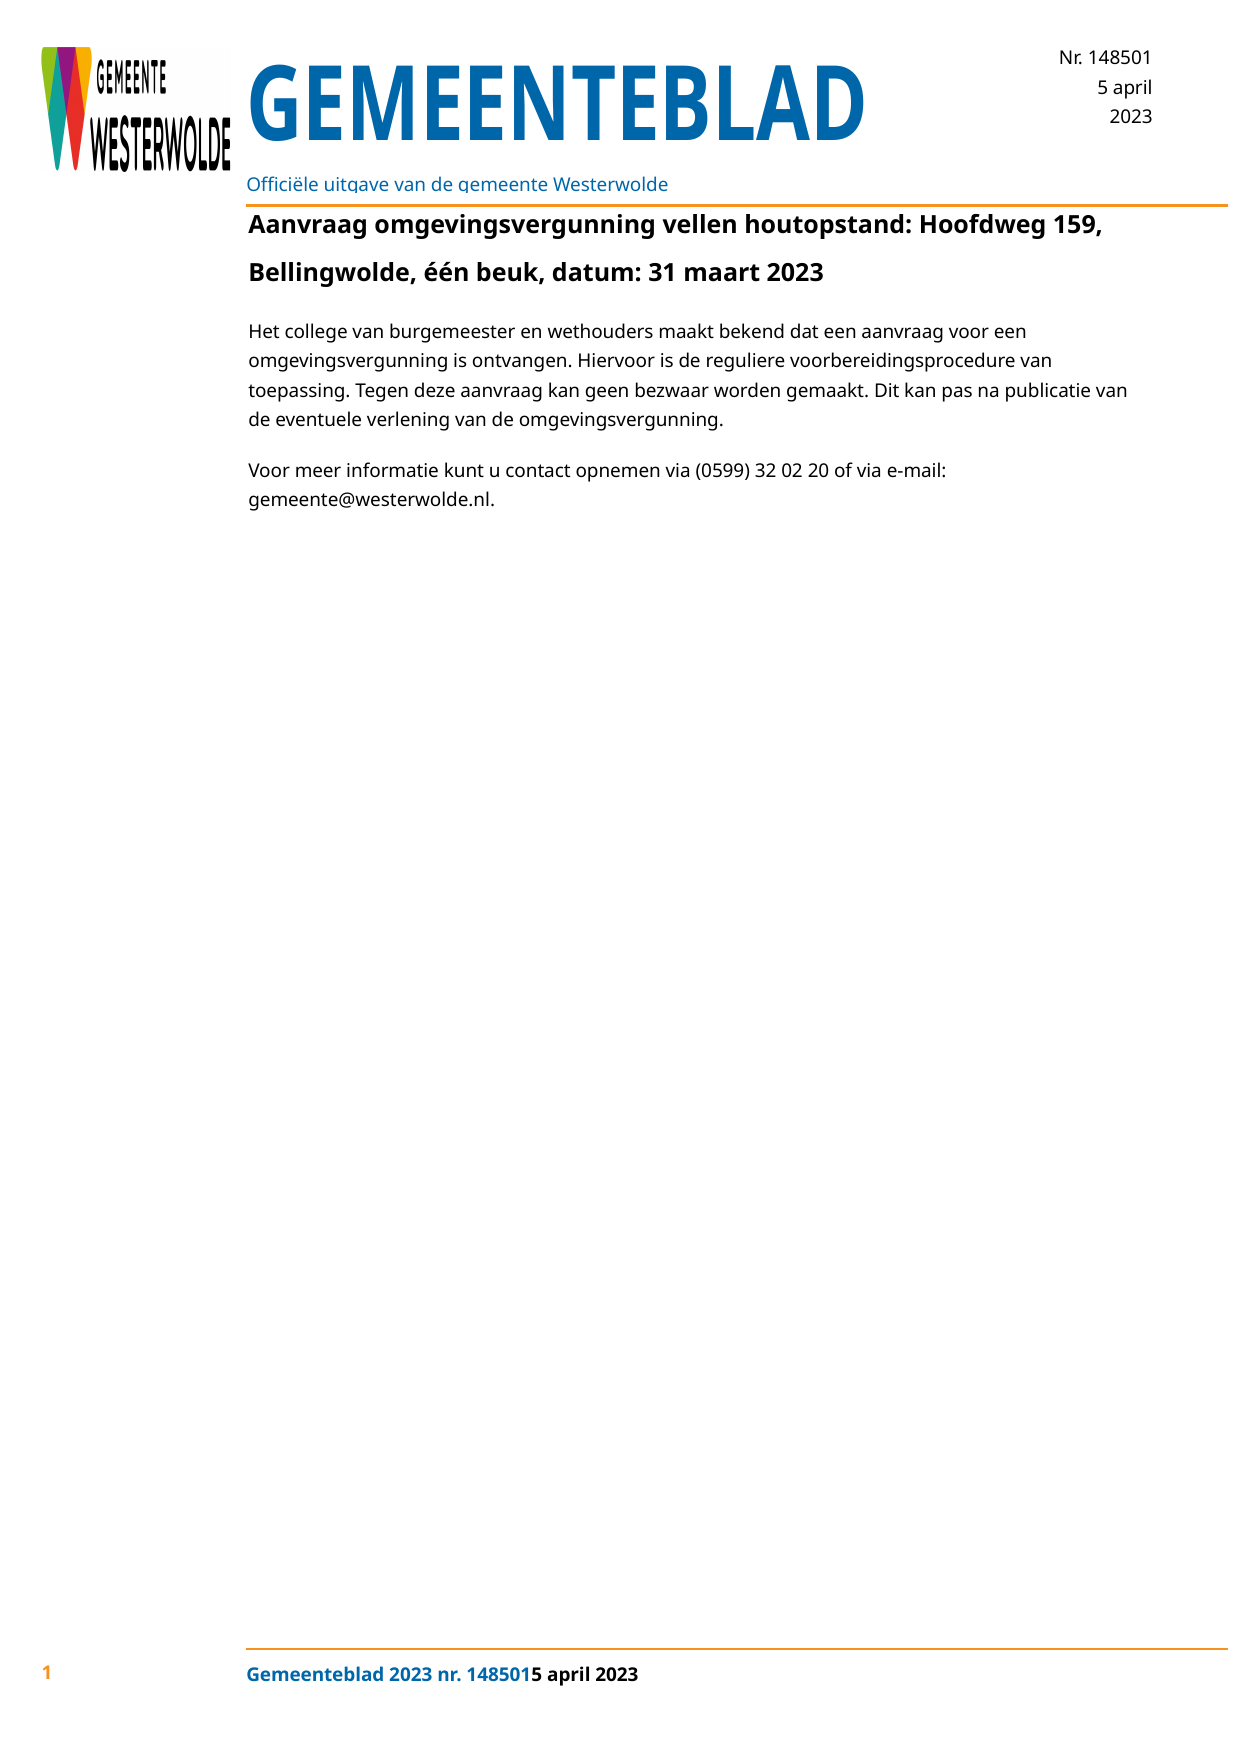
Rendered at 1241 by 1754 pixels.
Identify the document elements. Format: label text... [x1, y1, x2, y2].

text Het college van burgemeester en wethouders maakt bekend dat een aanvraag voor een omgevingsvergunning is ontvangen. Hiervoor is de reguliere voorbereidingsprocedure van toepassing. Tegen deze aanvraag kan geen bezwaar worden gemaakt. Dit kan pas na publicatie van de eventuele verlening van de omgevingsvergunning. [248, 318, 1152, 432]
text Voor meer informatie kunt u contact opnemen via (0599) 32 02 20 of via e-mail: gemeente@westerwolde.nl. [248, 457, 1152, 512]
text Aanvraag omgevingsvergunning vellen houtopstand: Hoofdweg 159, Bellingwolde, één beuk, datum: 31 maart 2023 [248, 207, 1152, 288]
picture [41, 47, 231, 172]
